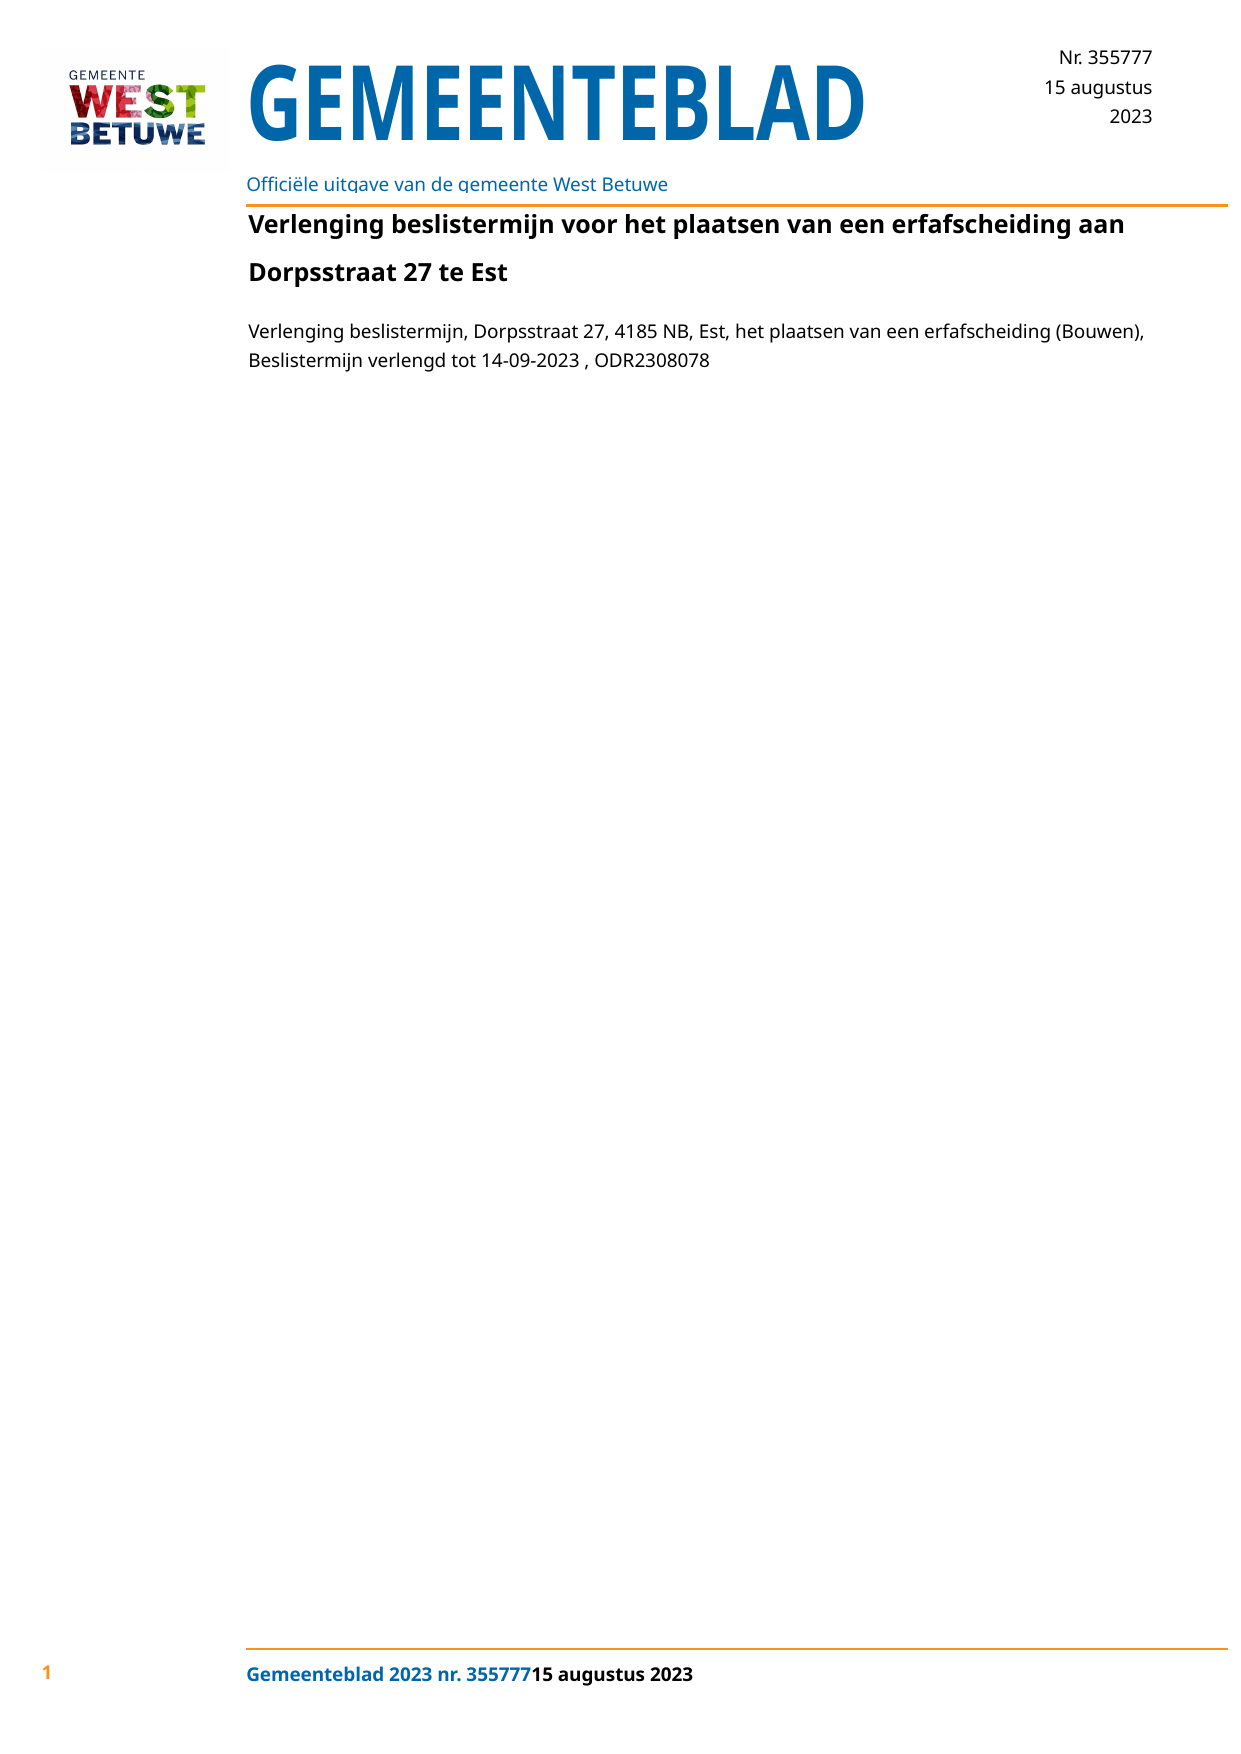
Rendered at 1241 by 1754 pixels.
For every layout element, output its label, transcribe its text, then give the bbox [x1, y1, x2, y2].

picture [41, 47, 231, 172]
text Verlenging beslistermijn, Dorpsstraat 27, 4185 NB, Est, het plaatsen van een erfafscheiding (Bouwen), Beslistermijn verlengd tot 14-09-2023 , ODR2308078 [248, 318, 1152, 373]
text Verlenging beslistermijn voor het plaatsen van een erfafscheiding aan Dorpsstraat 27 te Est [248, 207, 1152, 288]
